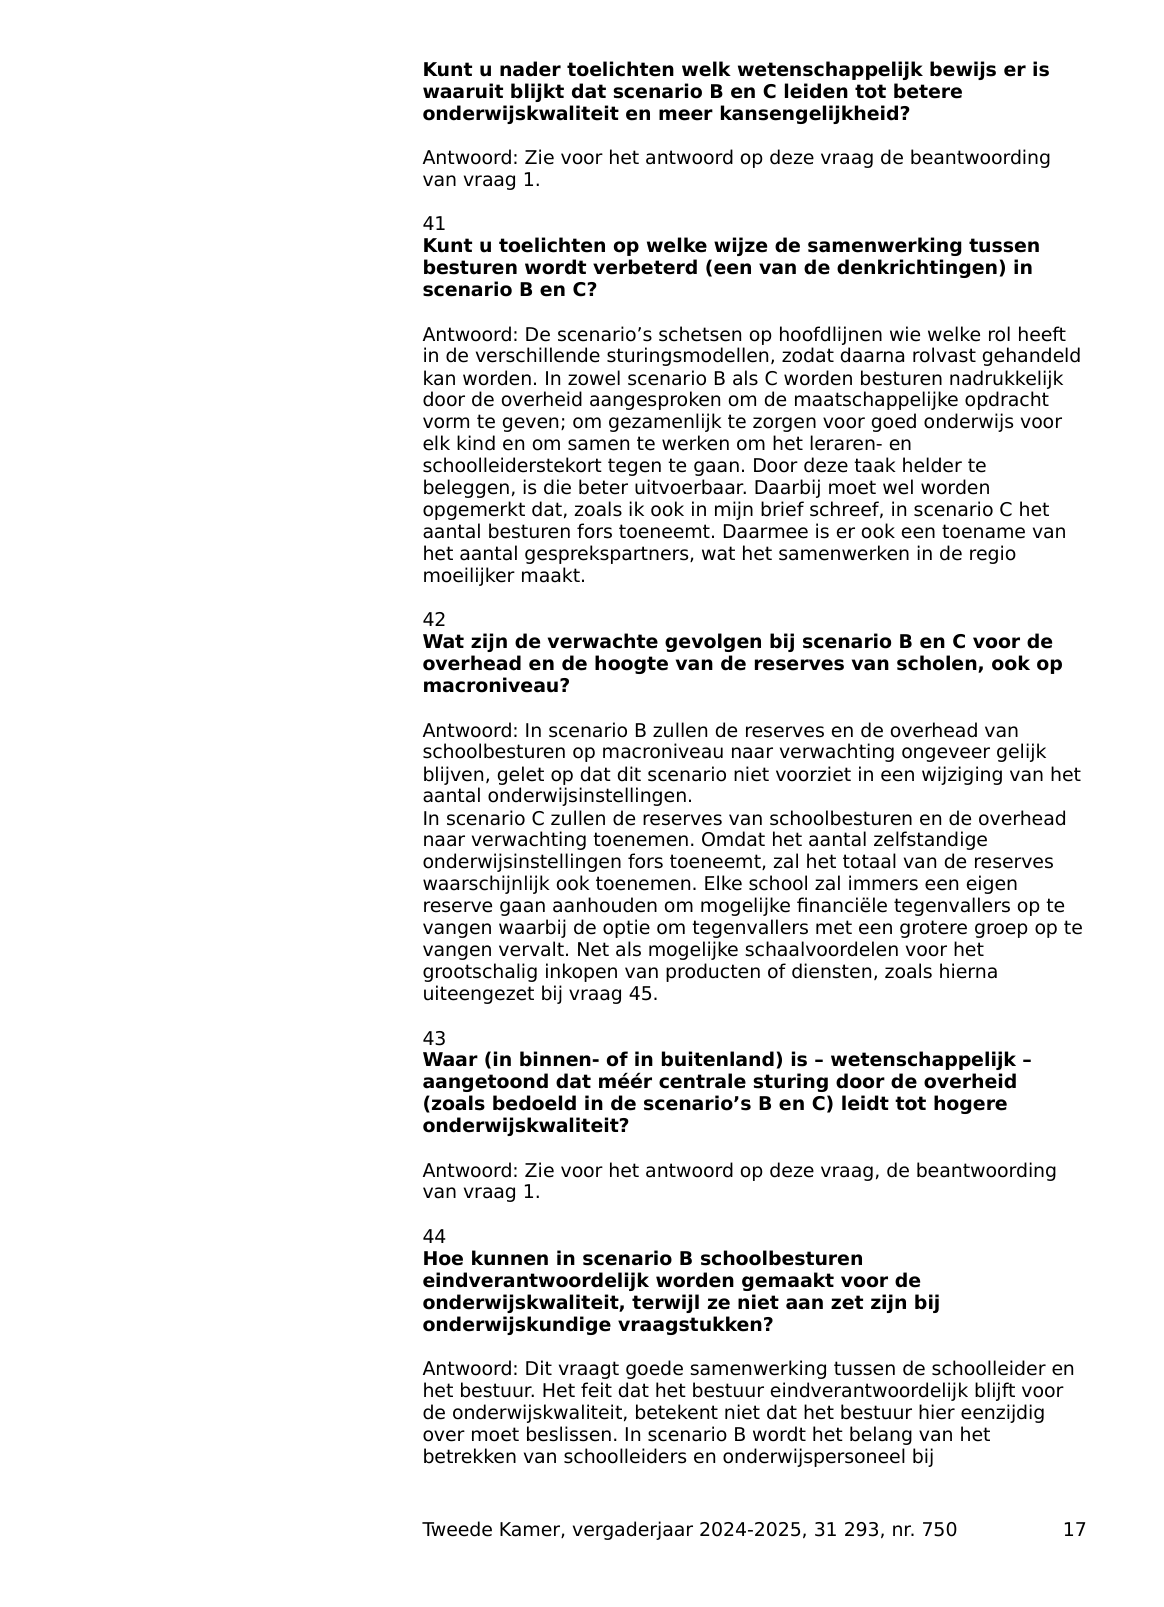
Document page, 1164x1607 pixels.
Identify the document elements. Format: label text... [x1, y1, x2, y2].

text Antwoord: Dit vraagt goede samenwerking tussen de schoolleider en het bestuur. Het feit dat het bestuur eindverantwoordelijk blijft voor de onderwijskwaliteit, betekent niet dat het bestuur hier eenzijdig over moet beslissen. In scenario B wordt het belang van het betrekken van schoolleiders en onderwijspersoneel bij [422, 1358, 1087, 1468]
text Kunt u toelichten op welke wijze de samenwerking tussen besturen wordt verbeterd (een van de denkrichtingen) in scenario B en C? [422, 235, 1087, 301]
text Wat zijn de verwachte gevolgen bij scenario B en C voor de overhead en de hoogte van de reserves van scholen, ook op macroniveau? [422, 631, 1087, 697]
text Hoe kunnen in scenario B schoolbesturen eindverantwoordelijk worden gemaakt voor de onderwijskwaliteit, terwijl ze niet aan zet zijn bij onderwijskundige vraagstukken? [422, 1248, 1087, 1336]
text 41 [422, 213, 1087, 235]
text In scenario C zullen de reserves van schoolbesturen en de overhead naar verwachting toenemen. Omdat het aantal zelfstandige onderwijsinstellingen fors toeneemt, zal het totaal van de reserves waarschijnlijk ook toenemen. Elke school zal immers een eigen reserve gaan aanhouden om mogelijke financiële tegenvallers op te vangen waarbij de optie om tegenvallers met een grotere groep op te vangen vervalt. Net als mogelijke schaalvoordelen voor het grootschalig inkopen van producten of diensten, zoals hierna uiteengezet bij vraag 45. [422, 807, 1087, 1005]
text 44 [422, 1226, 1087, 1248]
text 42 [422, 609, 1087, 631]
text Waar (in binnen- of in buitenland) is – wetenschappelijk – aangetoond dat méér centrale sturing door de overheid (zoals bedoeld in de scenario’s B en C) leidt tot hogere onderwijskwaliteit? [422, 1049, 1087, 1137]
text Kunt u nader toelichten welk wetenschappelijk bewijs er is waaruit blijkt dat scenario B en C leiden tot betere onderwijskwaliteit en meer kansengelijkheid? [422, 59, 1087, 125]
text 43 [422, 1027, 1087, 1049]
text Antwoord: In scenario B zullen de reserves en de overhead van schoolbesturen op macroniveau naar verwachting ongeveer gelijk blijven, gelet op dat dit scenario niet voorziet in een wijziging van het aantal onderwijsinstellingen. [422, 719, 1087, 807]
text Antwoord: Zie voor het antwoord op deze vraag, de beantwoording van vraag 1. [422, 1159, 1087, 1203]
text Antwoord: De scenario’s schetsen op hoofdlijnen wie welke rol heeft in de verschillende sturingsmodellen, zodat daarna rolvast gehandeld kan worden. In zowel scenario B als C worden besturen nadrukkelijk door de overheid aangesproken om de maatschappelijke opdracht vorm te geven; om gezamenlijk te zorgen voor goed onderwijs voor elk kind en om samen te werken om het leraren- en schoolleiderstekort tegen te gaan. Door deze taak helder te beleggen, is die beter uitvoerbaar. Daarbij moet wel worden opgemerkt dat, zoals ik ook in mijn brief schreef, in scenario C het aantal besturen fors toeneemt. Daarmee is er ook een toename van het aantal gesprekspartners, wat het samenwerken in de regio moeilijker maakt. [422, 323, 1087, 587]
text Antwoord: Zie voor het antwoord op deze vraag de beantwoording van vraag 1. [422, 147, 1087, 191]
